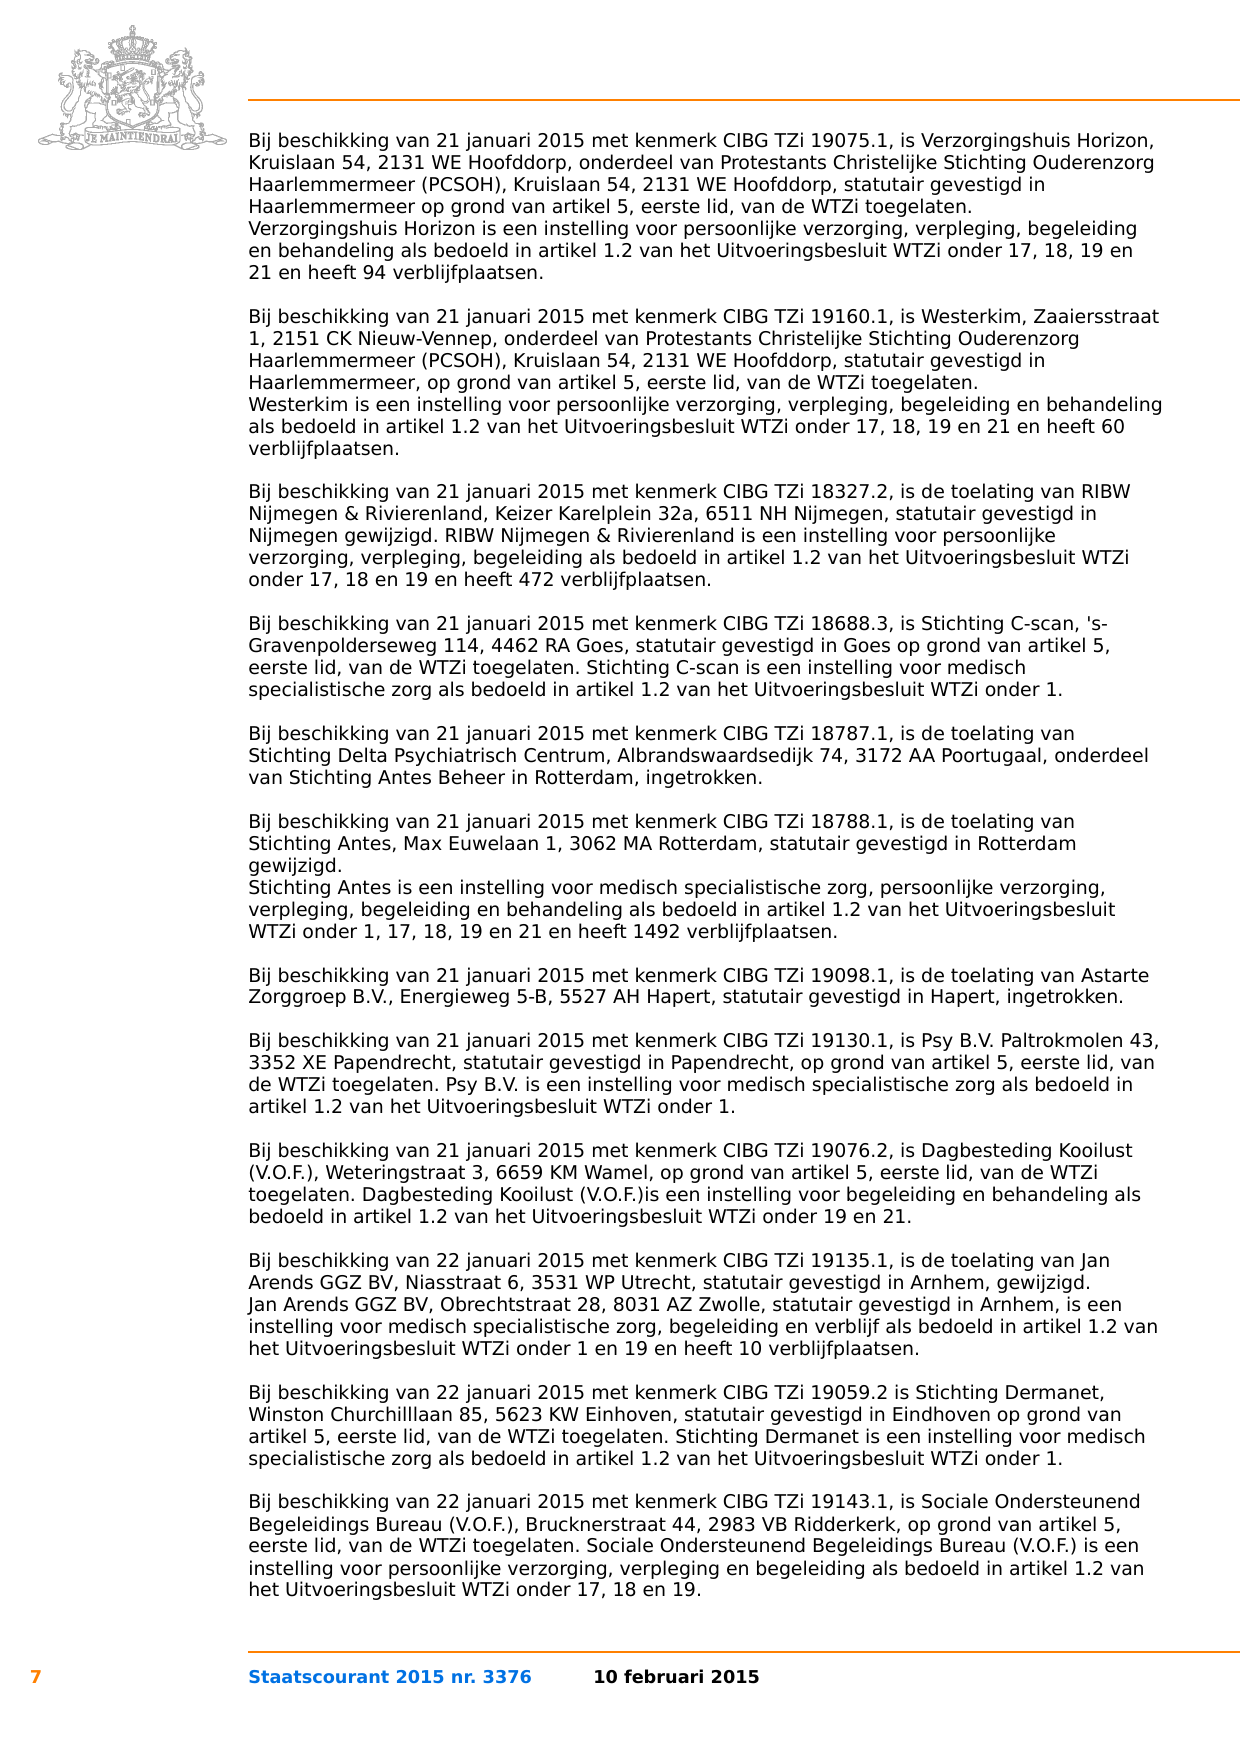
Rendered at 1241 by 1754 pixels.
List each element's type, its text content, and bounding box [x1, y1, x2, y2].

text Stichting Antes is een instelling voor medisch specialistische zorg, persoonlijke verzorging, verpleging, begeleiding en behandeling als bedoeld in artikel 1.2 van het Uitvoeringsbesluit WTZi onder 1, 17, 18, 19 en 21 en heeft 1492 verblijfplaatsen. [248, 877, 1163, 943]
text Bij beschikking van 21 januari 2015 met kenmerk CIBG TZi 18788.1, is de toelating van Stichting Antes, Max Euwelaan 1, 3062 MA Rotterdam, statutair gevestigd in Rotterdam gewijzigd. [248, 811, 1163, 877]
text Westerkim is een instelling voor persoonlijke verzorging, verpleging, begeleiding en behandeling als bedoeld in artikel 1.2 van het Uitvoeringsbesluit WTZi onder 17, 18, 19 en 21 en heeft 60 verblijfplaatsen. [248, 393, 1163, 459]
text Bij beschikking van 21 januari 2015 met kenmerk CIBG TZi 19098.1, is de toelating van Astarte Zorggroep B.V., Energieweg 5-B, 5527 AH Hapert, statutair gevestigd in Hapert, ingetrokken. [248, 964, 1163, 1008]
text Bij beschikking van 21 januari 2015 met kenmerk CIBG TZi 18688.3, is Stichting C-scan, 's-Gravenpolderseweg 114, 4462 RA Goes, statutair gevestigd in Goes op grond van artikel 5, eerste lid, van de WTZi toegelaten. Stichting C-scan is een instelling voor medisch specialistische zorg als bedoeld in artikel 1.2 van het Uitvoeringsbesluit WTZi onder 1. [248, 613, 1163, 701]
text Verzorgingshuis Horizon is een instelling voor persoonlijke verzorging, verpleging, begeleiding en behandeling als bedoeld in artikel 1.2 van het Uitvoeringsbesluit WTZi onder 17, 18, 19 en 21 en heeft 94 verblijfplaatsen. [248, 218, 1163, 284]
text Bij beschikking van 22 januari 2015 met kenmerk CIBG TZi 19143.1, is Sociale Ondersteunend Begeleidings Bureau (V.O.F.), Brucknerstraat 44, 2983 VB Ridderkerk, op grond van artikel 5, eerste lid, van de WTZi toegelaten. Sociale Ondersteunend Begeleidings Bureau (V.O.F.) is een instelling voor persoonlijke verzorging, verpleging en begeleiding als bedoeld in artikel 1.2 van het Uitvoeringsbesluit WTZi onder 17, 18 en 19. [248, 1491, 1163, 1601]
text Bij beschikking van 21 januari 2015 met kenmerk CIBG TZi 19075.1, is Verzorgingshuis Horizon, Kruislaan 54, 2131 WE Hoofddorp, onderdeel van Protestants Christelijke Stichting Ouderenzorg Haarlemmermeer (PCSOH), Kruislaan 54, 2131 WE Hoofddorp, statutair gevestigd in Haarlemmermeer op grond van artikel 5, eerste lid, van de WTZi toegelaten. [248, 130, 1163, 218]
text Bij beschikking van 22 januari 2015 met kenmerk CIBG TZi 19135.1, is de toelating van Jan Arends GGZ BV, Niasstraat 6, 3531 WP Utrecht, statutair gevestigd in Arnhem, gewijzigd. [248, 1250, 1163, 1294]
text Bij beschikking van 21 januari 2015 met kenmerk CIBG TZi 19130.1, is Psy B.V. Paltrokmolen 43, 3352 XE Papendrecht, statutair gevestigd in Papendrecht, op grond van artikel 5, eerste lid, van de WTZi toegelaten. Psy B.V. is een instelling voor medisch specialistische zorg als bedoeld in artikel 1.2 van het Uitvoeringsbesluit WTZi onder 1. [248, 1030, 1163, 1118]
text Bij beschikking van 21 januari 2015 met kenmerk CIBG TZi 18787.1, is de toelating van Stichting Delta Psychiatrisch Centrum, Albrandswaardsedijk 74, 3172 AA Poortugaal, onderdeel van Stichting Antes Beheer in Rotterdam, ingetrokken. [248, 723, 1163, 789]
text Jan Arends GGZ BV, Obrechtstraat 28, 8031 AZ Zwolle, statutair gevestigd in Arnhem, is een instelling voor medisch specialistische zorg, begeleiding en verblijf als bedoeld in artikel 1.2 van het Uitvoeringsbesluit WTZi onder 1 en 19 en heeft 10 verblijfplaatsen. [248, 1294, 1163, 1360]
text Bij beschikking van 21 januari 2015 met kenmerk CIBG TZi 19076.2, is Dagbesteding Kooilust (V.O.F.), Weteringstraat 3, 6659 KM Wamel, op grond van artikel 5, eerste lid, van de WTZi toegelaten. Dagbesteding Kooilust (V.O.F.)is een instelling voor begeleiding en behandeling als bedoeld in artikel 1.2 van het Uitvoeringsbesluit WTZi onder 19 en 21. [248, 1140, 1163, 1228]
text Bij beschikking van 21 januari 2015 met kenmerk CIBG TZi 18327.2, is de toelating van RIBW Nijmegen & Rivierenland, Keizer Karelplein 32a, 6511 NH Nijmegen, statutair gevestigd in Nijmegen gewijzigd. RIBW Nijmegen & Rivierenland is een instelling voor persoonlijke verzorging, verpleging, begeleiding als bedoeld in artikel 1.2 van het Uitvoeringsbesluit WTZi onder 17, 18 en 19 en heeft 472 verblijfplaatsen. [248, 481, 1163, 591]
text Bij beschikking van 22 januari 2015 met kenmerk CIBG TZi 19059.2 is Stichting Dermanet, Winston Churchilllaan 85, 5623 KW Einhoven, statutair gevestigd in Eindhoven op grond van artikel 5, eerste lid, van de WTZi toegelaten. Stichting Dermanet is een instelling voor medisch specialistische zorg als bedoeld in artikel 1.2 van het Uitvoeringsbesluit WTZi onder 1. [248, 1382, 1163, 1469]
text Bij beschikking van 21 januari 2015 met kenmerk CIBG TZi 19160.1, is Westerkim, Zaaiersstraat 1, 2151 CK Nieuw-Vennep, onderdeel van Protestants Christelijke Stichting Ouderenzorg Haarlemmermeer (PCSOH), Kruislaan 54, 2131 WE Hoofddorp, statutair gevestigd in Haarlemmermeer, op grond van artikel 5, eerste lid, van de WTZi toegelaten. [248, 306, 1163, 393]
picture [38, 25, 227, 150]
